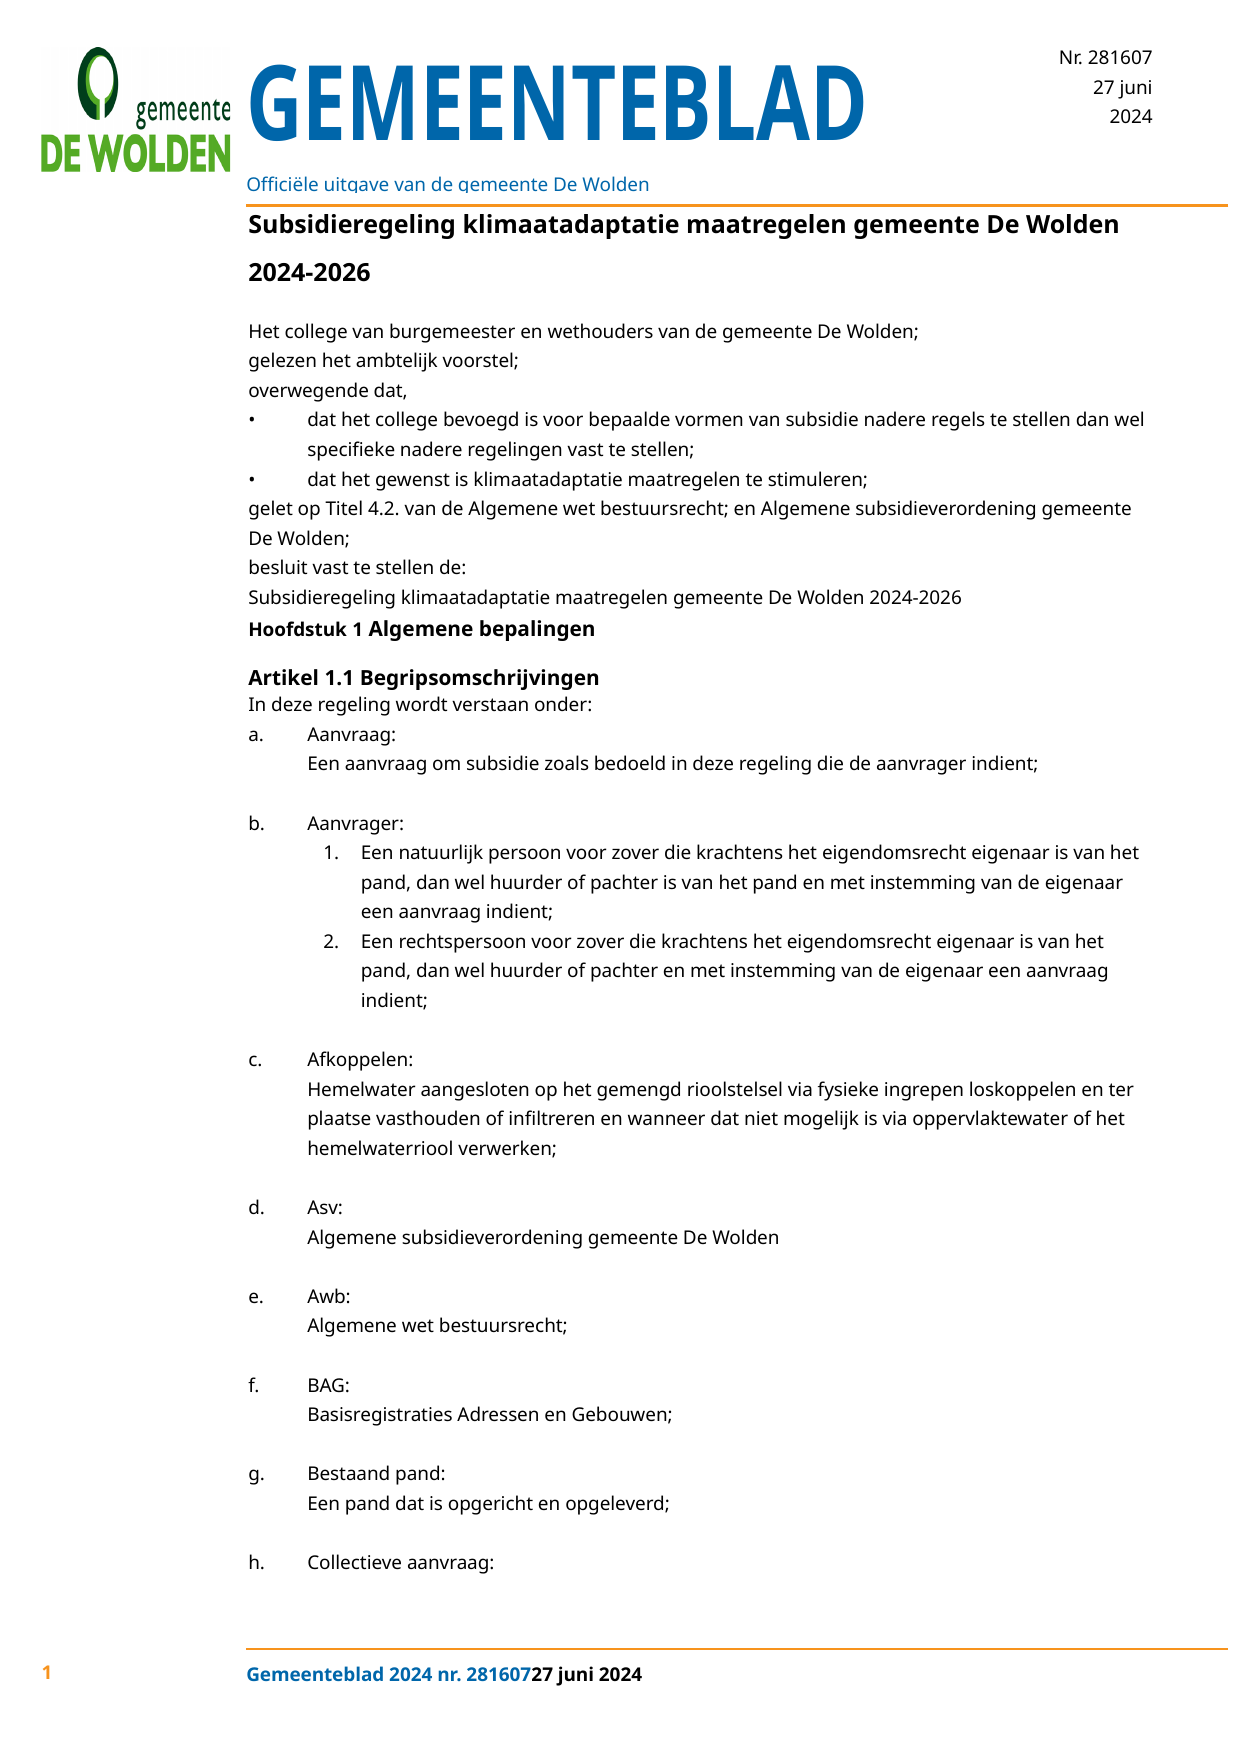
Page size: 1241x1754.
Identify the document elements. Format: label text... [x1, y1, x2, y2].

picture [41, 47, 231, 172]
list Algemene wet bestuursrecht; [248, 1313, 1152, 1338]
text gelezen het ambtelijk voorstel; [248, 347, 1152, 373]
list dat het college bevoegd is voor bepaalde vormen van subsidie nadere regels te stellen dan wel specifieke nadere regelingen vast te stellen; [248, 407, 1152, 462]
list Awb: [248, 1283, 1152, 1309]
text Subsidieregeling klimaatadaptatie maatregelen gemeente De Wolden 2024-2026 [248, 207, 1152, 288]
list Aanvraag: [248, 721, 1152, 747]
text In deze regeling wordt verstaan onder: [248, 691, 1152, 717]
list dat het gewenst is klimaatadaptatie maatregelen te stimuleren; [248, 466, 1152, 492]
list Basisregistraties Adressen en Gebouwen; [248, 1401, 1152, 1427]
list Bestaand pand: [248, 1461, 1152, 1486]
text gelet op Titel 4.2. van de Algemene wet bestuursrecht; en Algemene subsidieverordening gemeente De Wolden; [248, 495, 1152, 551]
list Een natuurlijk persoon voor zover die krachtens het eigendomsrecht eigenaar is van het pand, dan wel huurder of pachter is van het pand en met instemming van de eigenaar een aanvraag indient; [323, 839, 1152, 924]
list Algemene subsidieverordening gemeente De Wolden [248, 1224, 1152, 1250]
list Afkoppelen: [248, 1046, 1152, 1072]
list Collectieve aanvraag: [248, 1549, 1152, 1575]
text Subsidieregeling klimaatadaptatie maatregelen gemeente De Wolden 2024-2026 [248, 584, 1152, 610]
list Een rechtspersoon voor zover die krachtens het eigendomsrecht eigenaar is van het pand, dan wel huurder of pachter en met instemming van de eigenaar een aanvraag indient; [323, 928, 1152, 1013]
text Het college van burgemeester en wethouders van de gemeente De Wolden; [248, 318, 1152, 344]
list BAG: [248, 1372, 1152, 1398]
text besluit vast te stellen de: [248, 554, 1152, 580]
list Hemelwater aangesloten op het gemengd rioolstelsel via fysieke ingrepen loskoppelen en ter plaatse vasthouden of infiltreren en wanneer dat niet mogelijk is via oppervlaktewater of het hemelwaterriool verwerken; [248, 1076, 1152, 1161]
list Asv: [248, 1194, 1152, 1220]
list Een pand dat is opgericht en opgeleverd; [248, 1490, 1152, 1516]
text overwegende dat, [248, 377, 1152, 403]
list Aanvrager: [248, 810, 1152, 836]
list Een aanvraag om subsidie zoals bedoeld in deze regeling die de aanvrager indient; [248, 751, 1152, 776]
text Hoofdstuk 1 Algemene bepalingen [248, 614, 1152, 642]
text Artikel 1.1 Begripsomschrijvingen [248, 663, 1152, 691]
